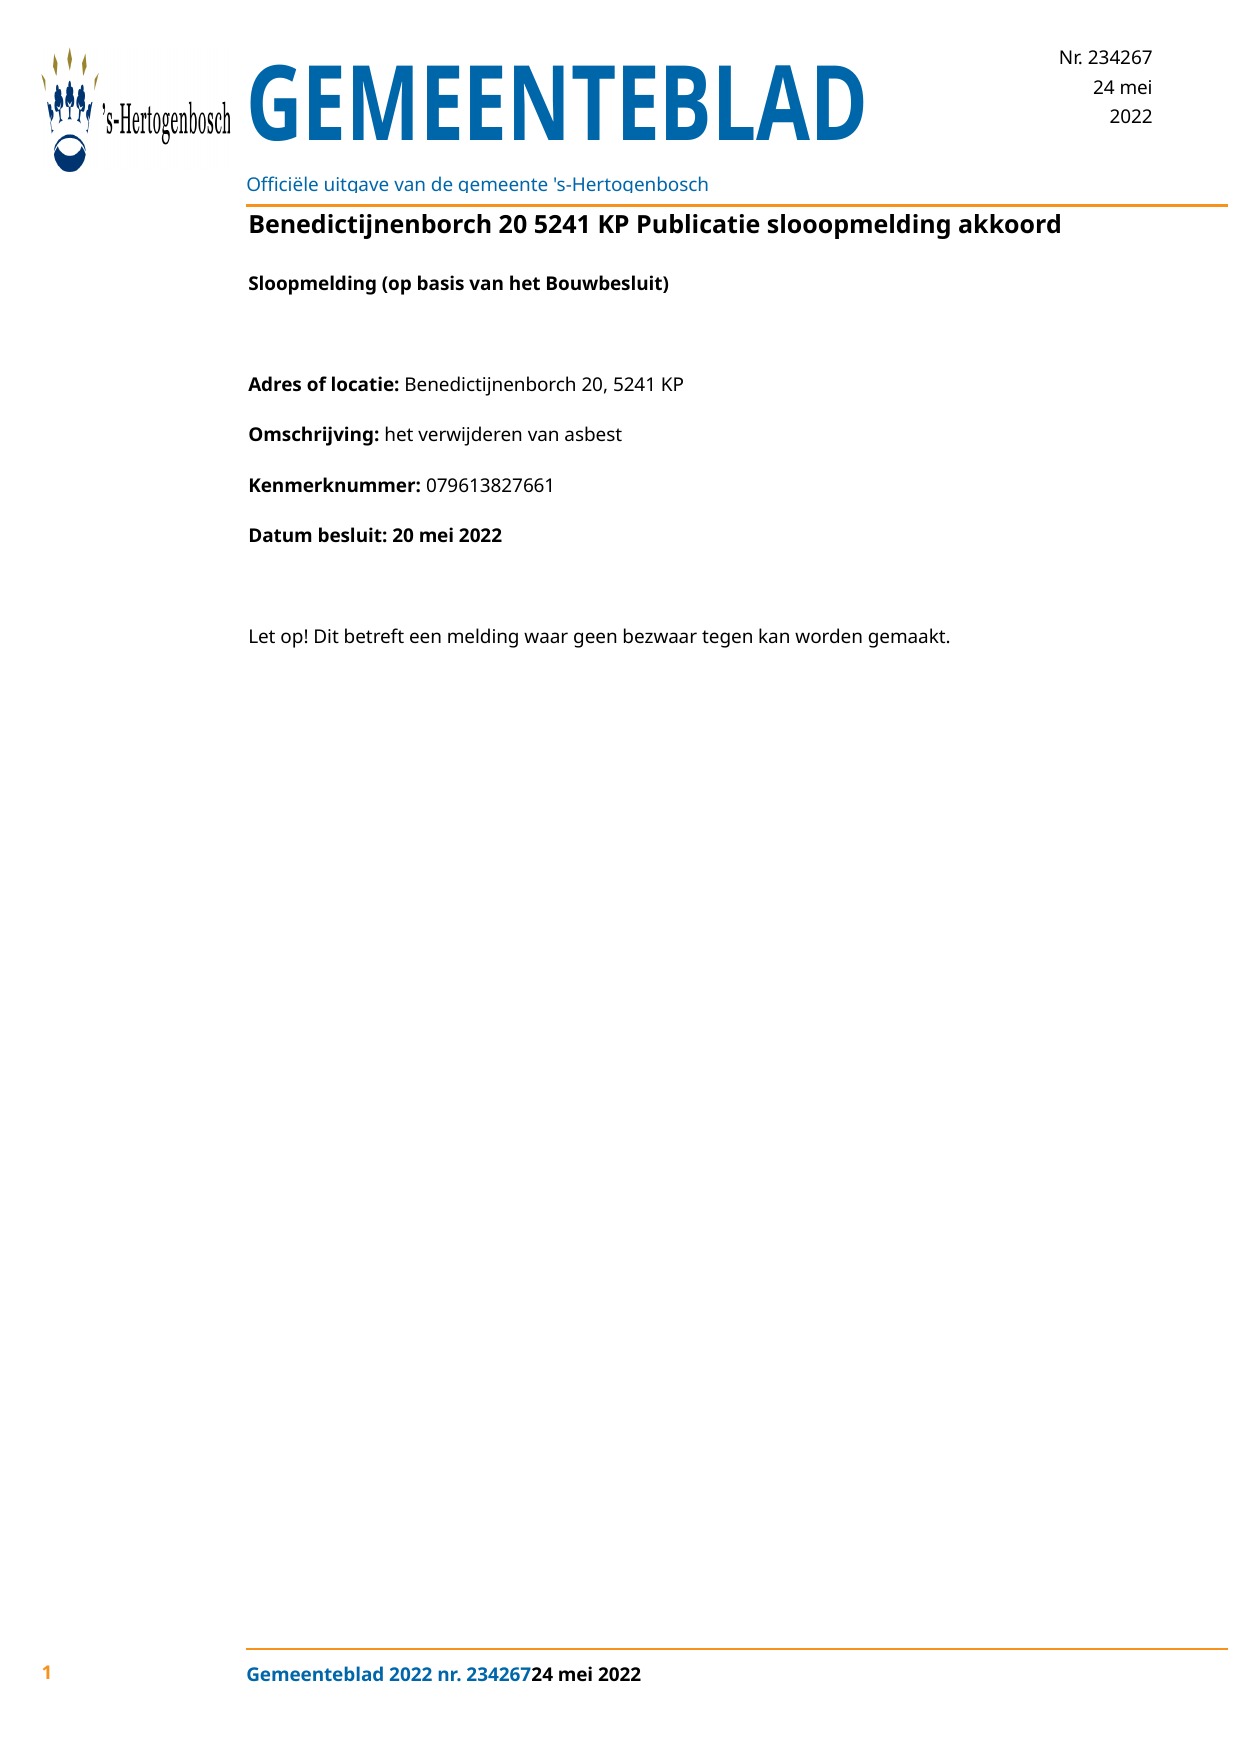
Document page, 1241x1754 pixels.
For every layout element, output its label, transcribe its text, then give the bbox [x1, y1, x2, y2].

text Benedictijnenborch 20 5241 KP Publicatie slooopmelding akkoord [248, 207, 1152, 241]
text Kenmerknummer: 079613827661 [248, 472, 1152, 498]
picture [41, 47, 231, 172]
text Let op! Dit betreft een melding waar geen bezwaar tegen kan worden gemaakt. [248, 623, 1152, 649]
text Omschrijving: het verwijderen van asbest [248, 422, 1152, 447]
text Sloopmelding (op basis van het Bouwbesluit) [248, 270, 1152, 296]
text Adres of locatie: Benedictijnenborch 20, 5241 KP [248, 371, 1152, 397]
text Datum besluit: 20 mei 2022 [248, 522, 1152, 548]
